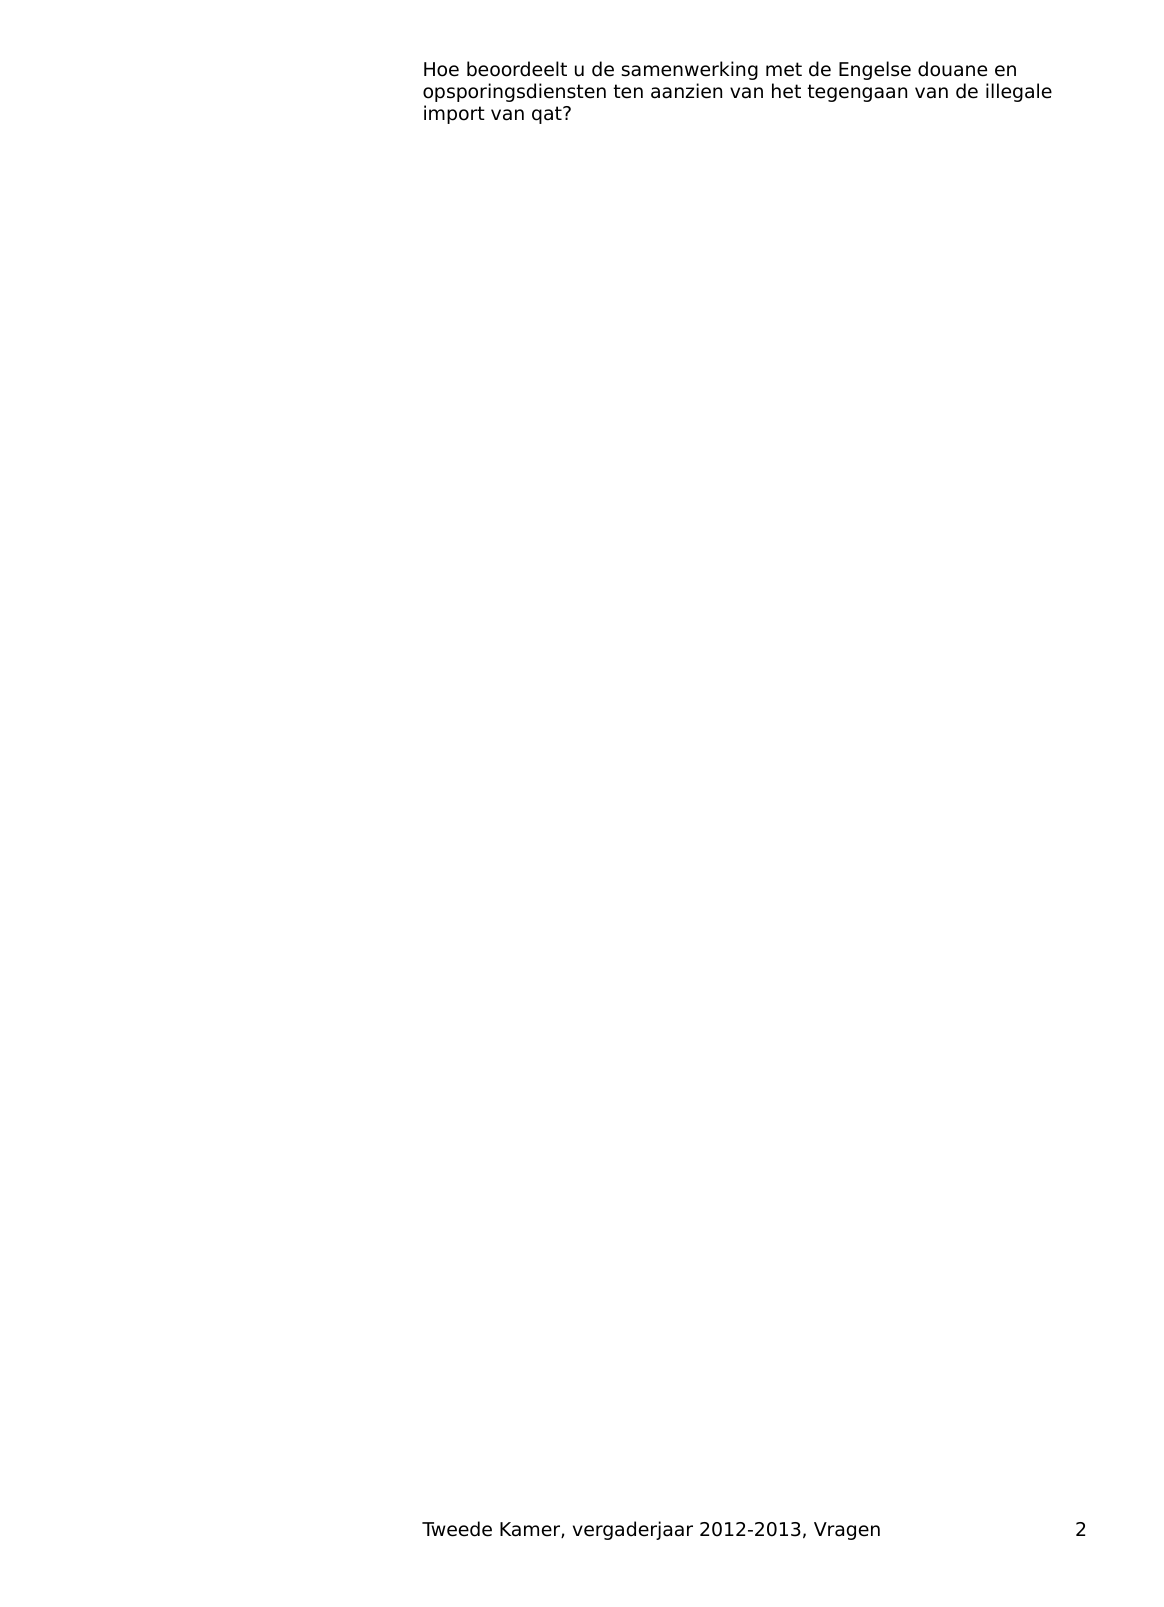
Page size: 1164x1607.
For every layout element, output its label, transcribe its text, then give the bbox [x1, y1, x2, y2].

text Hoe beoordeelt u de samenwerking met de Engelse douane en opsporingsdiensten ten aanzien van het tegengaan van de illegale import van qat? [422, 59, 1087, 125]
